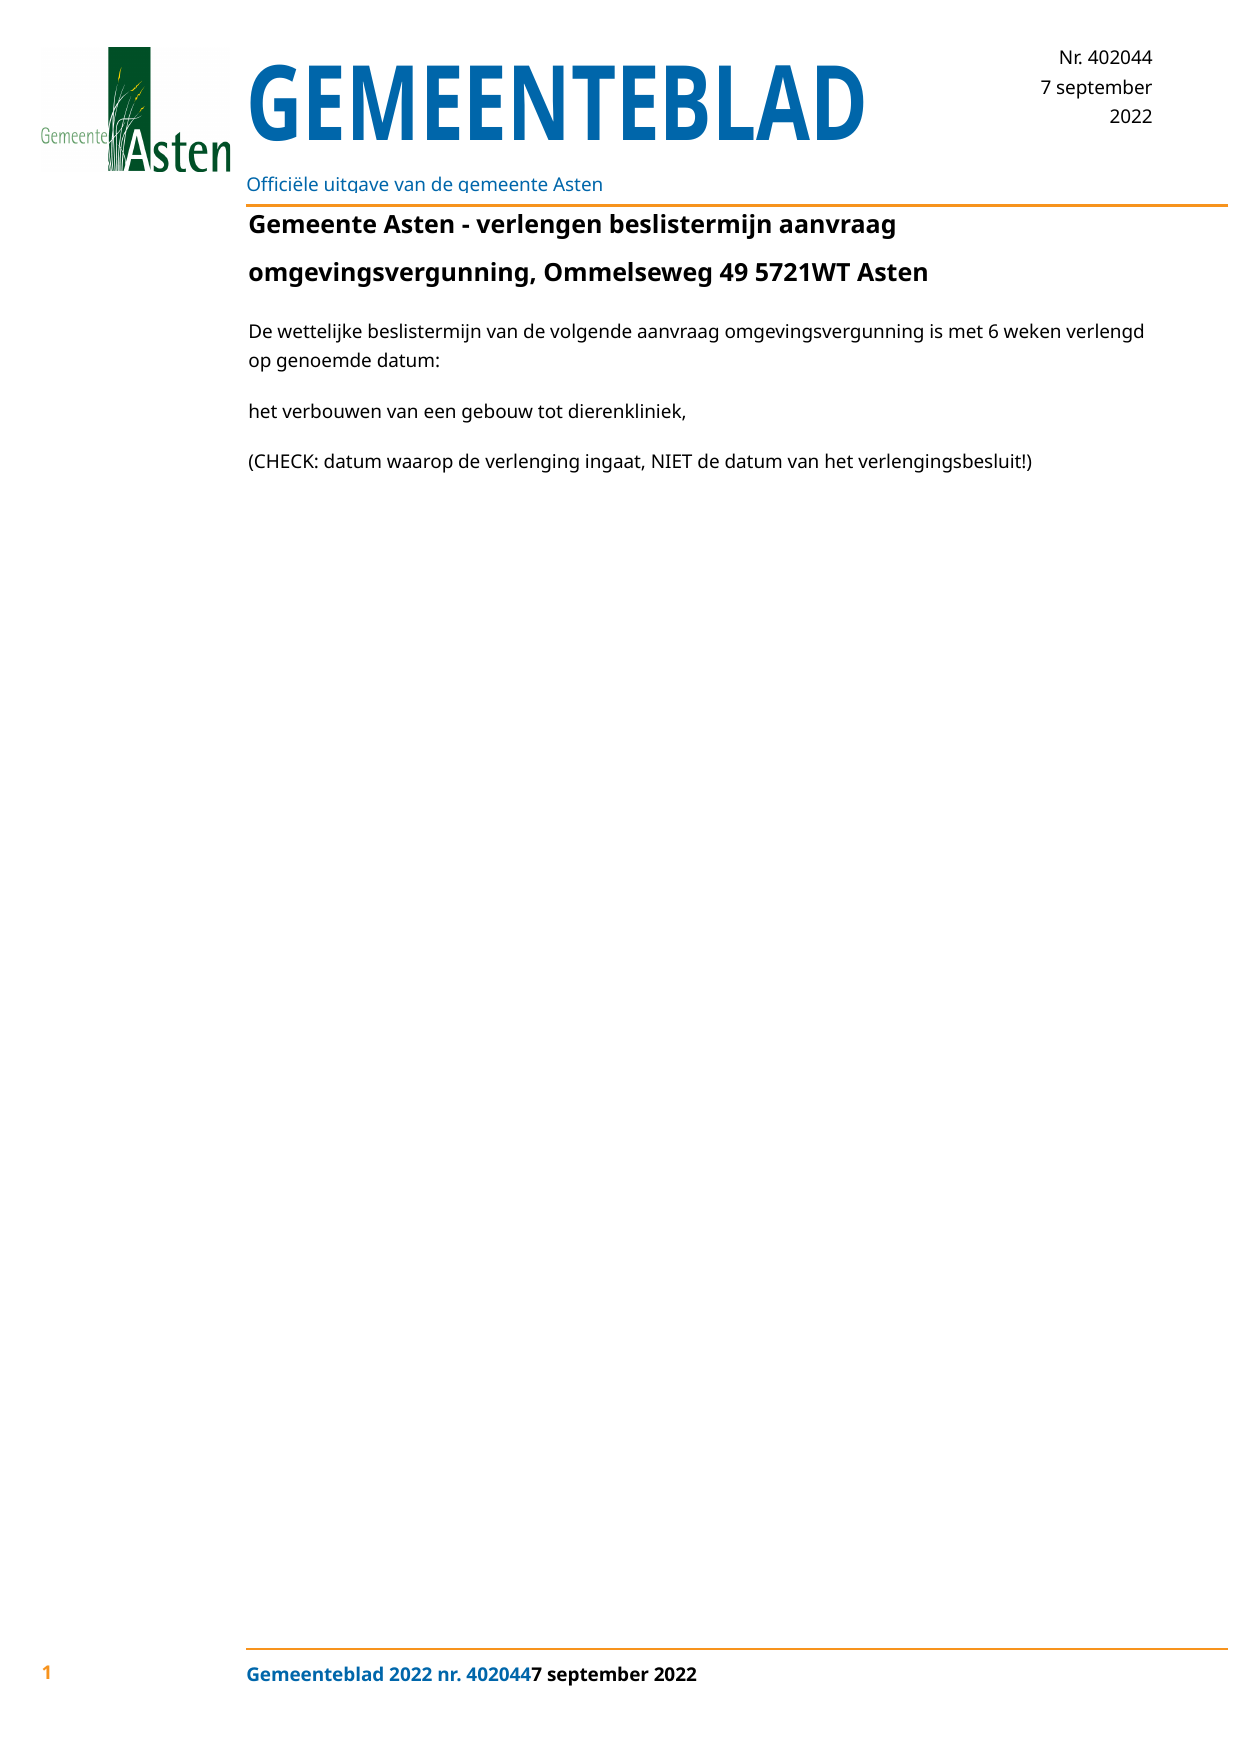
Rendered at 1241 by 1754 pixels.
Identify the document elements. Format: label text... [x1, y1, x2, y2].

text het verbouwen van een gebouw tot dierenkliniek, [248, 398, 1152, 424]
text (CHECK: datum waarop de verlenging ingaat, NIET de datum van het verlengingsbesluit!) [248, 448, 1152, 474]
text Gemeente Asten - verlengen beslistermijn aanvraag omgevingsvergunning, Ommelseweg 49 5721WT Asten [248, 207, 1152, 288]
text De wettelijke beslistermijn van de volgende aanvraag omgevingsvergunning is met 6 weken verlengd op genoemde datum: [248, 318, 1152, 373]
picture [41, 47, 231, 172]
